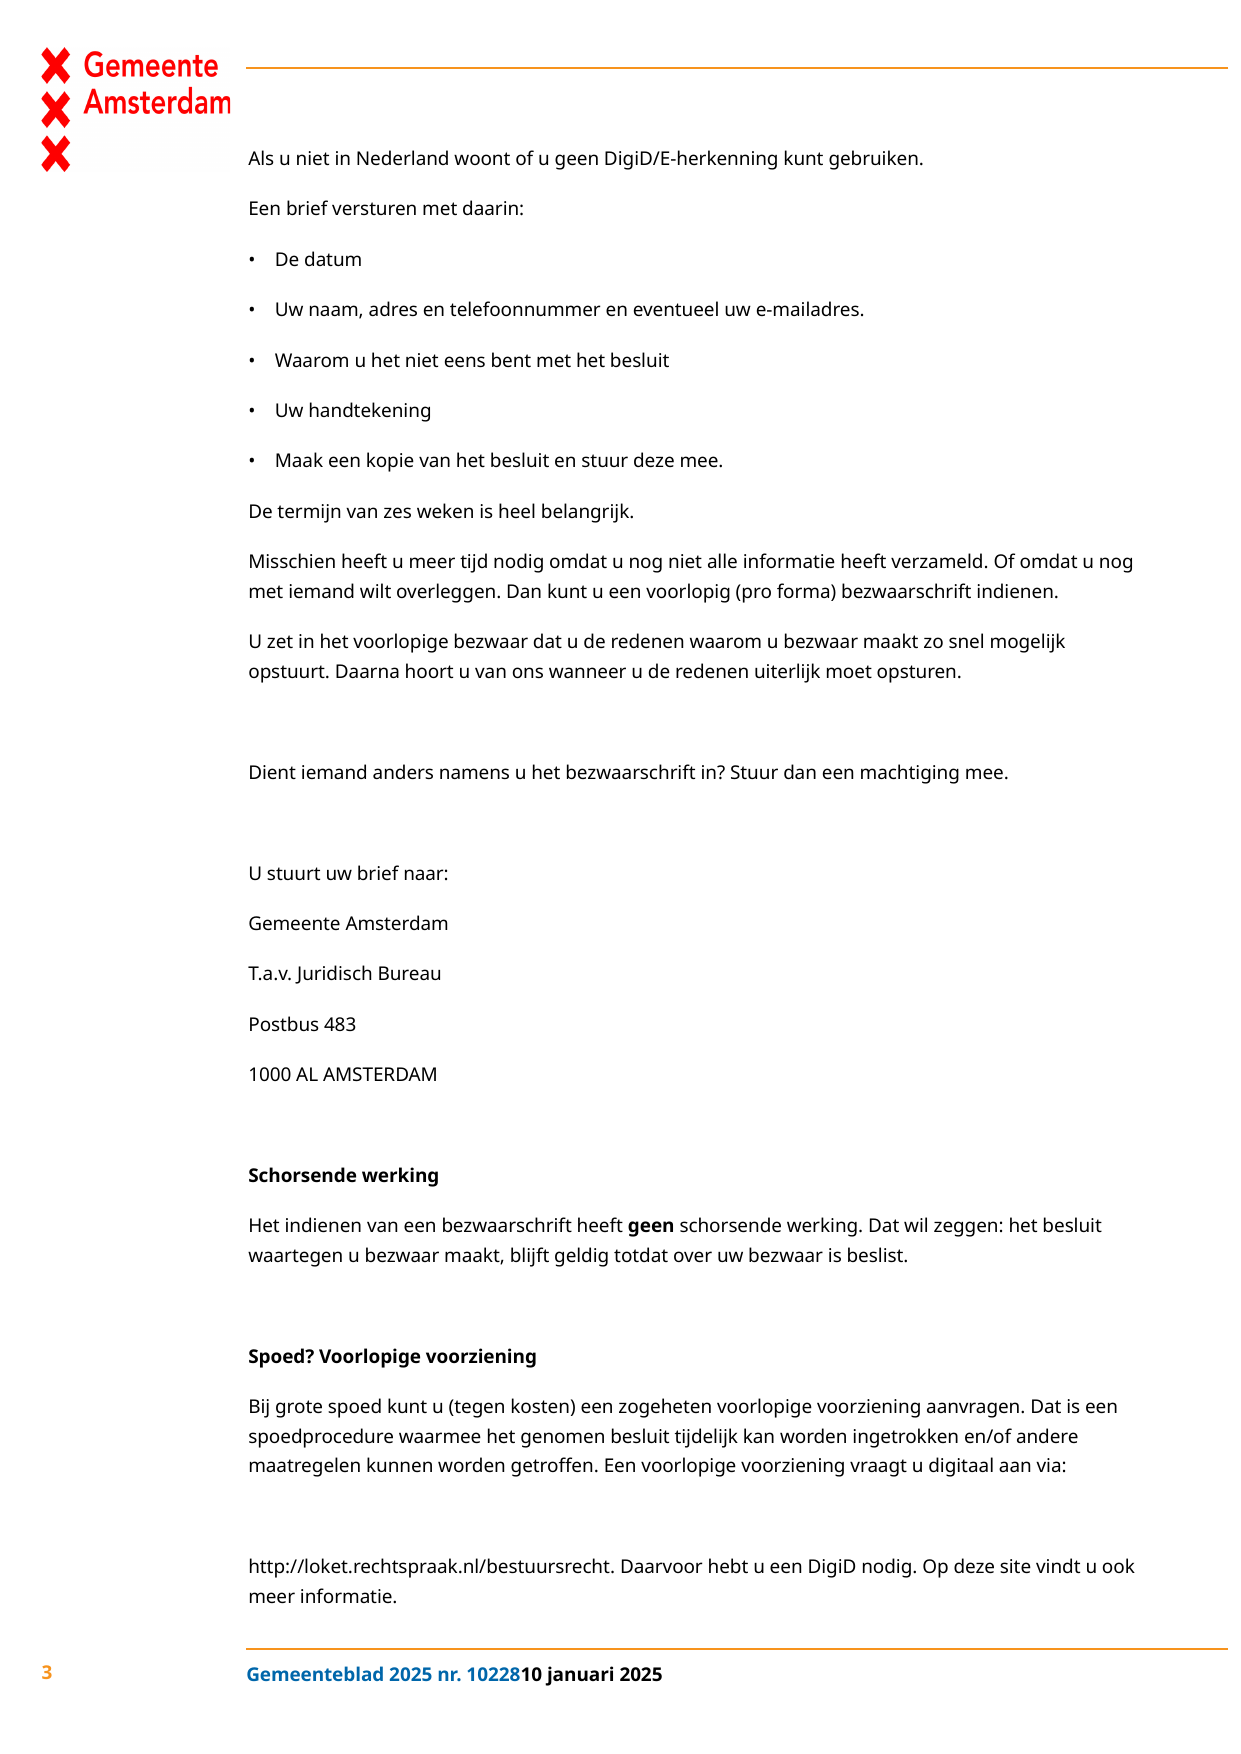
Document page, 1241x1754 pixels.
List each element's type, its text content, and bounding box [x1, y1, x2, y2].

text Gemeente Amsterdam [248, 910, 1152, 936]
text • Uw handtekening [248, 397, 1152, 423]
text • Uw naam, adres en telefoonnummer en eventueel uw e-mailadres. [248, 296, 1152, 322]
text Bij grote spoed kunt u (tegen kosten) een zogeheten voorlopige voorziening aanvragen. Dat is een spoedprocedure waarmee het genomen besluit tijdelijk kan worden ingetrokken en/of andere maatregelen kunnen worden getroffen. Een voorlopige voorziening vraagt u digitaal aan via: [248, 1393, 1152, 1478]
text U zet in het voorlopige bezwaar dat u de redenen waarom u bezwaar maakt zo snel mogelijk opstuurt. Daarna hoort u van ons wanneer u de redenen uiterlijk moet opsturen. [248, 628, 1152, 684]
text Spoed? Voorlopige voorziening [248, 1343, 1152, 1369]
text • De datum [248, 246, 1152, 272]
text Postbus 483 [248, 1011, 1152, 1037]
text • Maak een kopie van het besluit en stuur deze mee. [248, 448, 1152, 473]
text Als u niet in Nederland woont of u geen DigiD/E-herkenning kunt gebruiken. [248, 145, 1152, 171]
text Misschien heeft u meer tijd nodig omdat u nog niet alle informatie heeft verzameld. Of omdat u nog met iemand wilt overleggen. Dan kunt u een voorlopig (pro forma) bezwaarschrift indienen. [248, 548, 1152, 604]
text Een brief versturen met daarin: [248, 196, 1152, 221]
text Schorsende werking [248, 1162, 1152, 1188]
text U stuurt uw brief naar: [248, 860, 1152, 886]
text http://loket.rechtspraak.nl/bestuursrecht. Daarvoor hebt u een DigiD nodig. Op deze site vindt u ook meer informatie. [248, 1553, 1152, 1609]
text 1000 AL AMSTERDAM [248, 1061, 1152, 1087]
text Dient iemand anders namens u het bezwaarschrift in? Stuur dan een machtiging mee. [248, 759, 1152, 785]
text • Waarom u het niet eens bent met het besluit [248, 347, 1152, 373]
text De termijn van zes weken is heel belangrijk. [248, 498, 1152, 524]
text T.a.v. Juridisch Bureau [248, 961, 1152, 986]
picture [41, 47, 231, 172]
text Het indienen van een bezwaarschrift heeft geen schorsende werking. Dat wil zeggen: het besluit waartegen u bezwaar maakt, blijft geldig totdat over uw bezwaar is beslist. [248, 1213, 1152, 1268]
